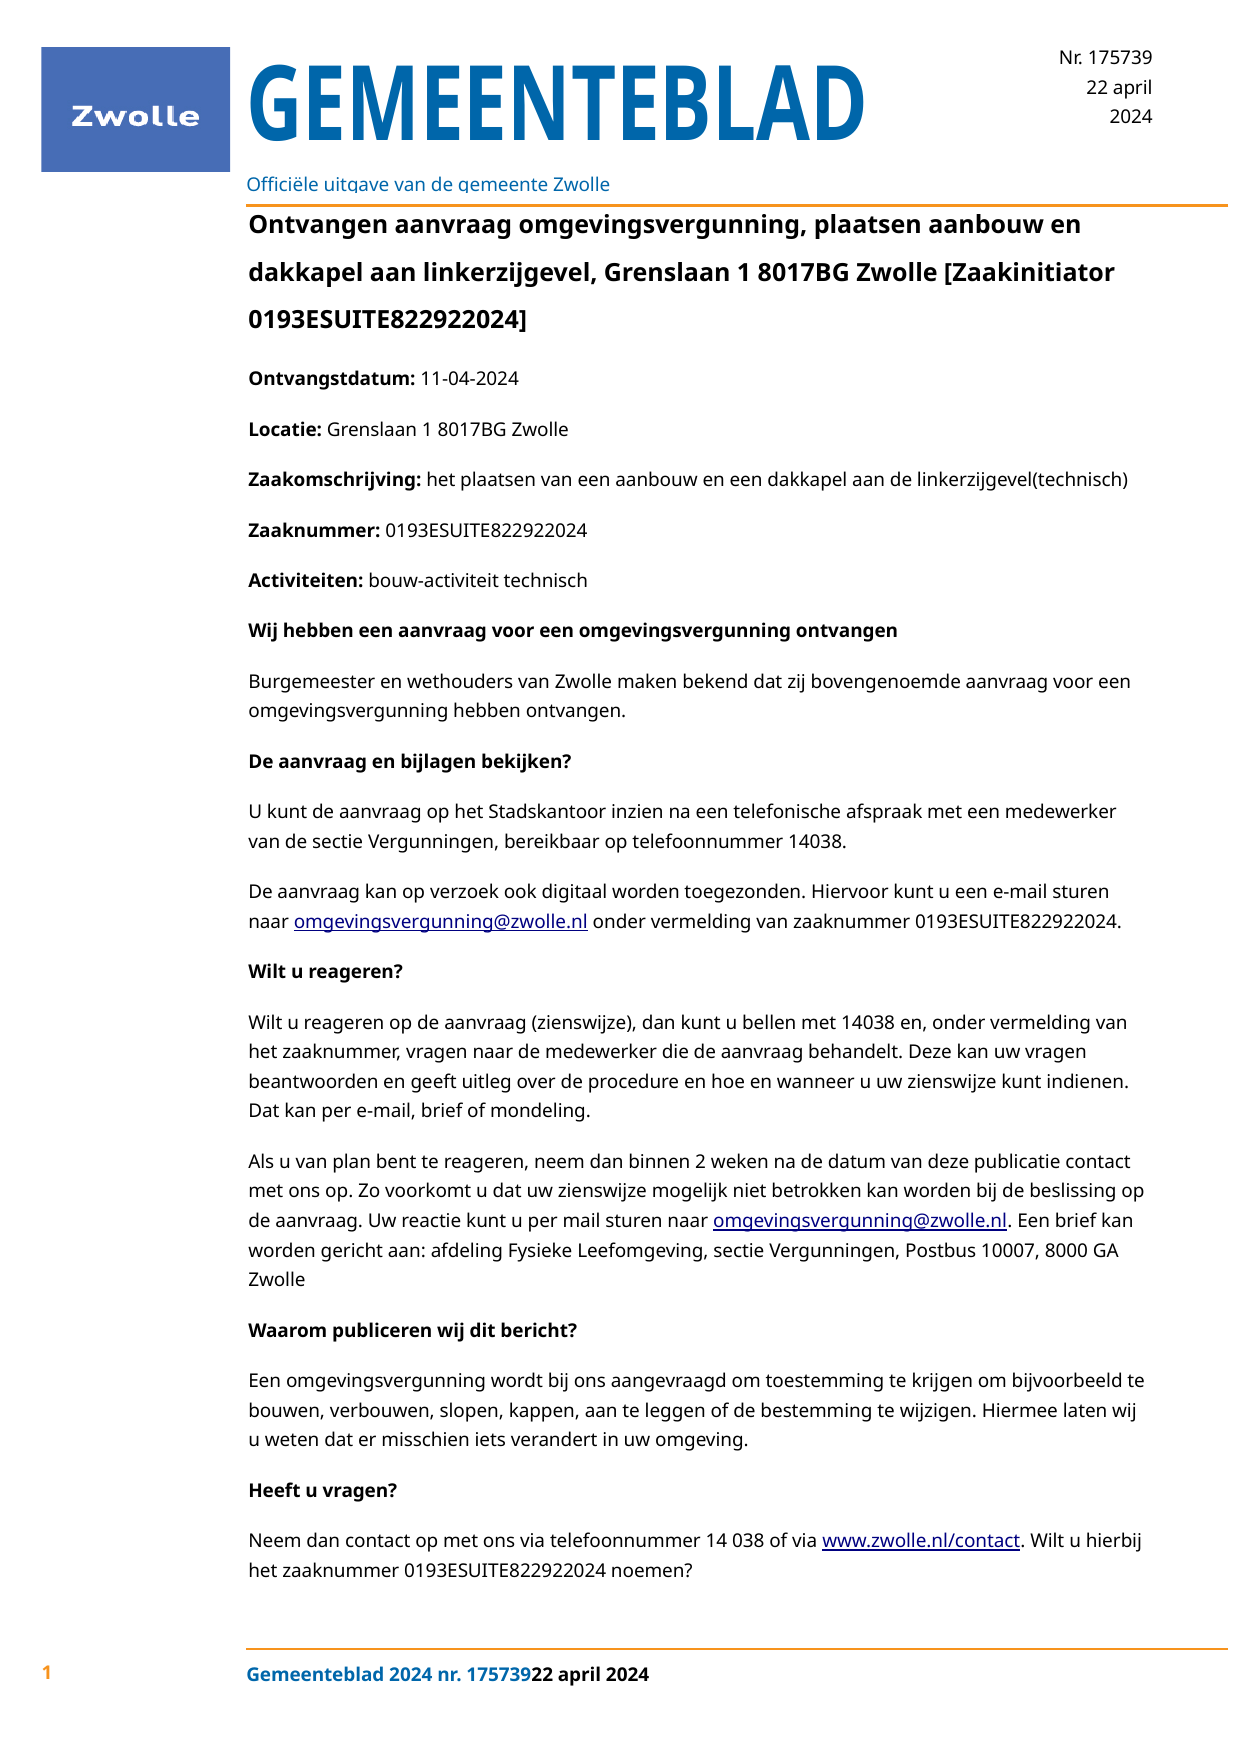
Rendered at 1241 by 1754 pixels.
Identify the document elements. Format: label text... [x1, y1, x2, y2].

text Locatie: Grenslaan 1 8017BG Zwolle [248, 416, 1152, 442]
picture [41, 47, 231, 172]
text Heeft u vragen? [248, 1477, 1152, 1502]
text De aanvraag kan op verzoek ook digitaal worden toegezonden. Hiervoor kunt u een e-mail sturen naar omgevingsvergunning@zwolle.nl onder vermelding van zaaknummer 0193ESUITE822922024. [248, 878, 1152, 934]
text Wilt u reageren? [248, 958, 1152, 984]
text Als u van plan bent te reageren, neem dan binnen 2 weken na de datum van deze publicatie contact met ons op. Zo voorkomt u dat uw zienswijze mogelijk niet betrokken kan worden bij de beslissing op de aanvraag. Uw reactie kunt u per mail sturen naar omgevingsvergunning@zwolle.nl. Een brief kan worden gericht aan: afdeling Fysieke Leefomgeving, sectie Vergunningen, Postbus 10007, 8000 GA Zwolle [248, 1148, 1152, 1292]
text Ontvangstdatum: 11-04-2024 [248, 366, 1152, 391]
text Ontvangen aanvraag omgevingsvergunning, plaatsen aanbouw en dakkapel aan linkerzijgevel, Grenslaan 1 8017BG Zwolle [Zaakinitiator 0193ESUITE822922024] [248, 207, 1152, 336]
text Wij hebben een aanvraag voor een omgevingsvergunning ontvangen [248, 618, 1152, 643]
text Zaaknummer: 0193ESUITE822922024 [248, 517, 1152, 542]
text U kunt de aanvraag op het Stadskantoor inzien na een telefonische afspraak met een medewerker van de sectie Vergunningen, bereikbaar op telefoonnummer 14038. [248, 798, 1152, 854]
text Wilt u reageren op de aanvraag (zienswijze), dan kunt u bellen met 14038 en, onder vermelding van het zaaknummer, vragen naar de medewerker die de aanvraag behandelt. Deze kan uw vragen beantwoorden en geeft uitleg over de procedure en hoe en wanneer u uw zienswijze kunt indienen. Dat kan per e-mail, brief of mondeling. [248, 1009, 1152, 1123]
text Burgemeester en wethouders van Zwolle maken bekend dat zij bovengenoemde aanvraag voor een omgevingsvergunning hebben ontvangen. [248, 668, 1152, 723]
text De aanvraag en bijlagen bekijken? [248, 748, 1152, 774]
text Neem dan contact op met ons via telefoonnummer 14 038 of via www.zwolle.nl/contact. Wilt u hierbij het zaaknummer 0193ESUITE822922024 noemen? [248, 1527, 1152, 1582]
text Activiteiten: bouw-activiteit technisch [248, 567, 1152, 593]
text Waarom publiceren wij dit bericht? [248, 1317, 1152, 1342]
text Een omgevingsvergunning wordt bij ons aangevraagd om toestemming te krijgen om bijvoorbeeld te bouwen, verbouwen, slopen, kappen, aan te leggen of de bestemming te wijzigen. Hiermee laten wij u weten dat er misschien iets verandert in uw omgeving. [248, 1367, 1152, 1452]
text Zaakomschrijving: het plaatsen van een aanbouw en een dakkapel aan de linkerzijgevel(technisch) [248, 466, 1152, 492]
